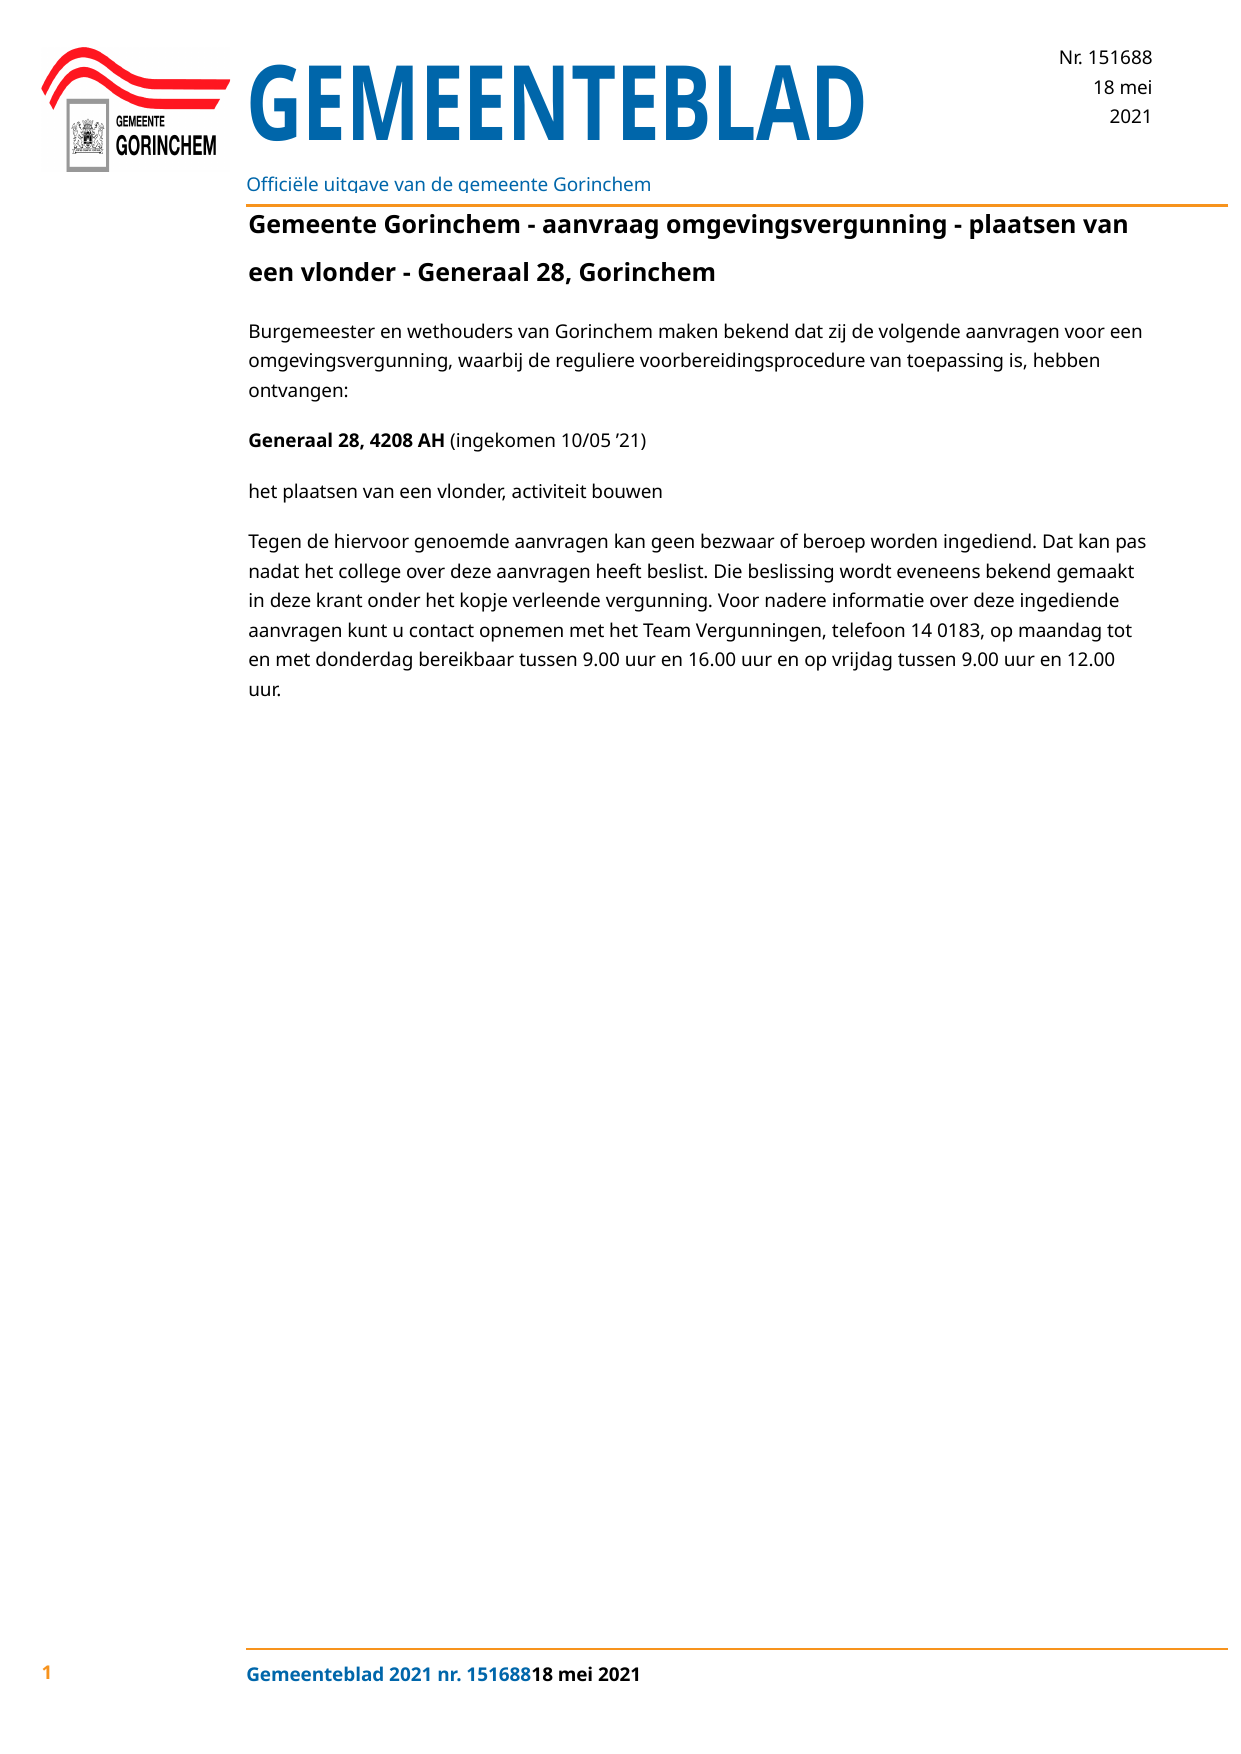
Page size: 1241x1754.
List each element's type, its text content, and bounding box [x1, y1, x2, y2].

text Generaal 28, 4208 AH (ingekomen 10/05 ’21) [248, 427, 1152, 453]
picture [41, 47, 231, 172]
text Gemeente Gorinchem - aanvraag omgevingsvergunning - plaatsen van een vlonder - Generaal 28, Gorinchem [248, 207, 1152, 288]
text Burgemeester en wethouders van Gorinchem maken bekend dat zij de volgende aanvragen voor een omgevingsvergunning, waarbij de reguliere voorbereidingsprocedure van toepassing is, hebben ontvangen: [248, 318, 1152, 403]
text het plaatsen van een vlonder, activiteit bouwen [248, 478, 1152, 504]
text Tegen de hiervoor genoemde aanvragen kan geen bezwaar of beroep worden ingediend. Dat kan pas nadat het college over deze aanvragen heeft beslist. Die beslissing wordt eveneens bekend gemaakt in deze krant onder het kopje verleende vergunning. Voor nadere informatie over deze ingediende aanvragen kunt u contact opnemen met het Team Vergunningen, telefoon 14 0183, op maandag tot en met donderdag bereikbaar tussen 9.00 uur en 16.00 uur en op vrijdag tussen 9.00 uur en 12.00 uur. [248, 528, 1152, 702]
